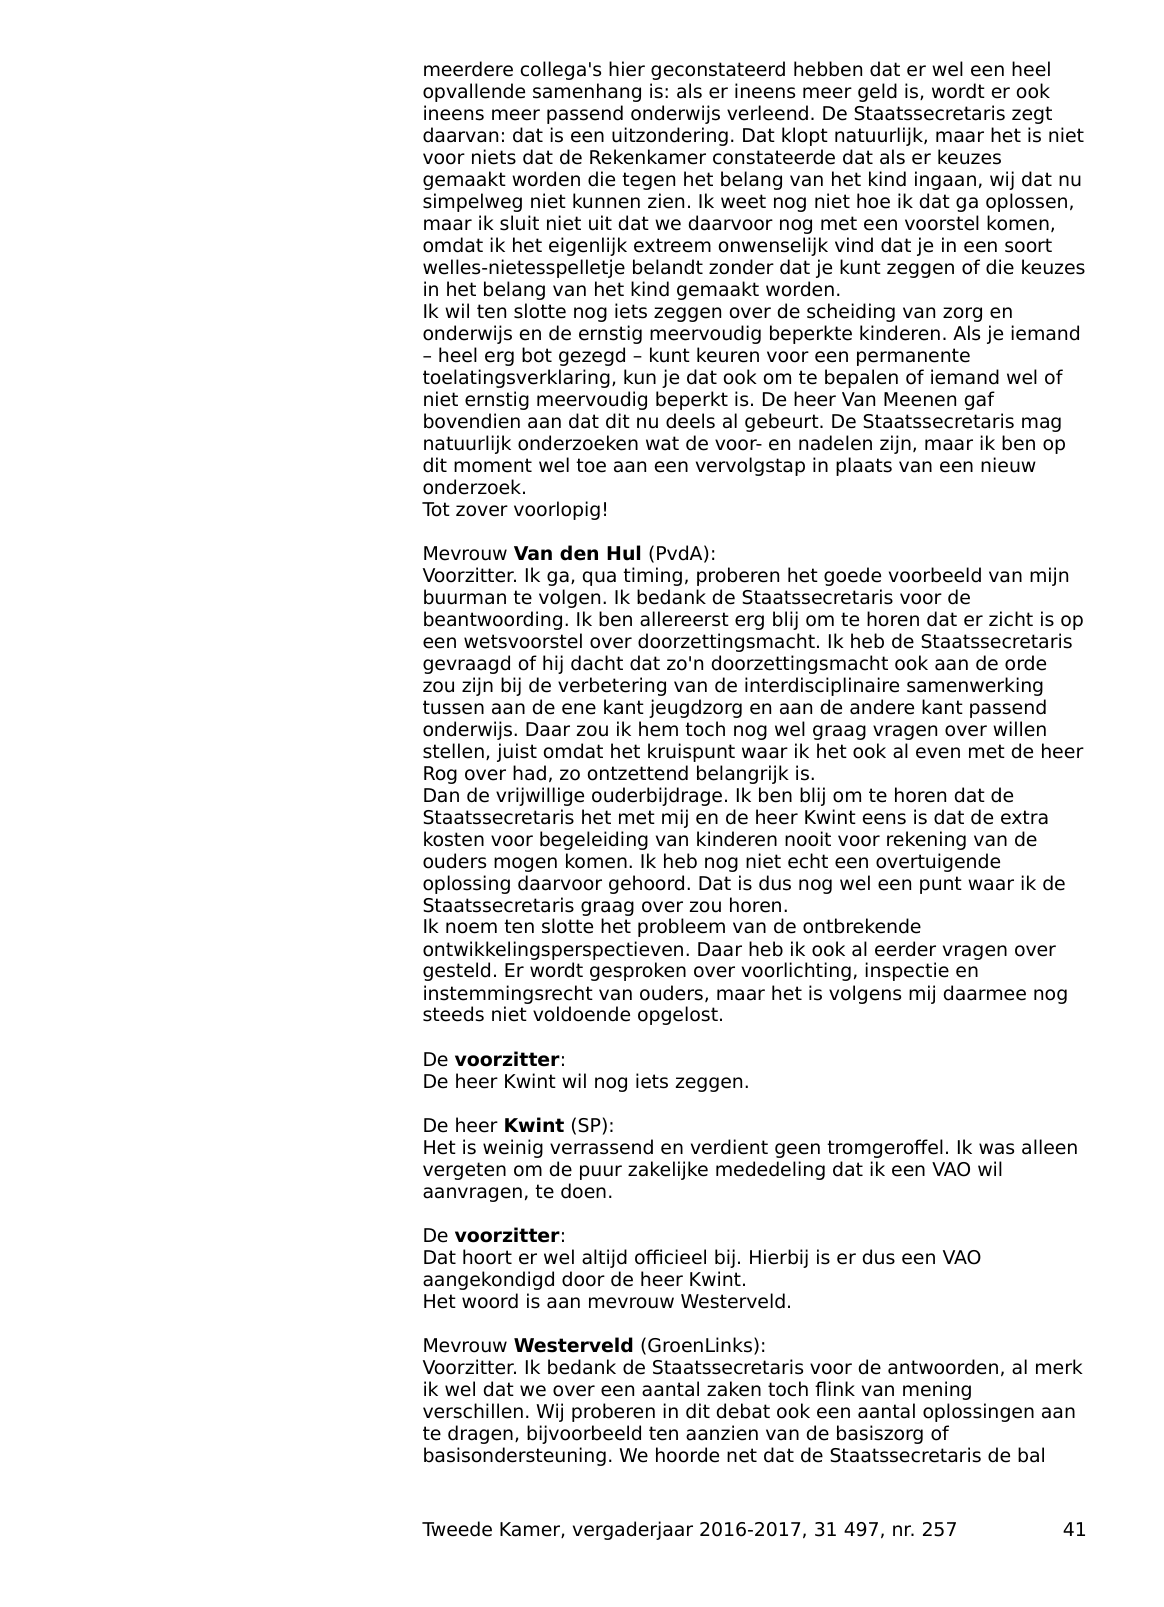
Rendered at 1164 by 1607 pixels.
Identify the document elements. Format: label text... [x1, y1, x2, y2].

text Ik wil ten slotte nog iets zeggen over de scheiding van zorg en onderwijs en de ernstig meervoudig beperkte kinderen. Als je iemand – heel erg bot gezegd – kunt keuren voor een permanente toelatingsverklaring, kun je dat ook om te bepalen of iemand wel of niet ernstig meervoudig beperkt is. De heer Van Meenen gaf bovendien aan dat dit nu deels al gebeurt. De Staatssecretaris mag natuurlijk onderzoeken wat de voor- en nadelen zijn, maar ik ben op dit moment wel toe aan een vervolgstap in plaats van een nieuw onderzoek. [422, 301, 1087, 499]
text Ik noem ten slotte het probleem van de ontbrekende ontwikkelingsperspectieven. Daar heb ik ook al eerder vragen over gesteld. Er wordt gesproken over voorlichting, inspectie en instemmingsrecht van ouders, maar het is volgens mij daarmee nog steeds niet voldoende opgelost. [422, 916, 1087, 1026]
text meerdere collega's hier geconstateerd hebben dat er wel een heel opvallende samenhang is: als er ineens meer geld is, wordt er ook ineens meer passend onderwijs verleend. De Staatssecretaris zegt daarvan: dat is een uitzondering. Dat klopt natuurlijk, maar het is niet voor niets dat de Rekenkamer constateerde dat als er keuzes gemaakt worden die tegen het belang van het kind ingaan, wij dat nu simpelweg niet kunnen zien. Ik weet nog niet hoe ik dat ga oplossen, maar ik sluit niet uit dat we daarvoor nog met een voorstel komen, omdat ik het eigenlijk extreem onwenselijk vind dat je in een soort welles-nietesspelletje belandt zonder dat je kunt zeggen of die keuzes in het belang van het kind gemaakt worden. [422, 59, 1087, 301]
text Mevrouw Westerveld (GroenLinks): [422, 1335, 1087, 1357]
text De heer Kwint (SP): [422, 1115, 1087, 1137]
text Dat hoort er wel altijd officieel bij. Hierbij is er dus een VAO aangekondigd door de heer Kwint. [422, 1247, 1087, 1291]
text Dan de vrijwillige ouderbijdrage. Ik ben blij om te horen dat de Staatssecretaris het met mij en de heer Kwint eens is dat de extra kosten voor begeleiding van kinderen nooit voor rekening van de ouders mogen komen. Ik heb nog niet echt een overtuigende oplossing daarvoor gehoord. Dat is dus nog wel een punt waar ik de Staatssecretaris graag over zou horen. [422, 784, 1087, 916]
text Mevrouw Van den Hul (PvdA): [422, 543, 1087, 565]
text Tot zover voorlopig! [422, 499, 1087, 521]
text De voorzitter: [422, 1048, 1087, 1071]
text De voorzitter: [422, 1225, 1087, 1247]
text Het is weinig verrassend en verdient geen tromgeroffel. Ik was alleen vergeten om de puur zakelijke mededeling dat ik een VAO wil aanvragen, te doen. [422, 1137, 1087, 1203]
text Het woord is aan mevrouw Westerveld. [422, 1291, 1087, 1313]
text Voorzitter. Ik bedank de Staatssecretaris voor de antwoorden, al merk ik wel dat we over een aantal zaken toch flink van mening verschillen. Wij proberen in dit debat ook een aantal oplossingen aan te dragen, bijvoorbeeld ten aanzien van de basiszorg of basisondersteuning. We hoorde net dat de Staatssecretaris de bal [422, 1357, 1087, 1467]
text Voorzitter. Ik ga, qua timing, proberen het goede voorbeeld van mijn buurman te volgen. Ik bedank de Staatssecretaris voor de beantwoording. Ik ben allereerst erg blij om te horen dat er zicht is op een wetsvoorstel over doorzettingsmacht. Ik heb de Staatssecretaris gevraagd of hij dacht dat zo'n doorzettingsmacht ook aan de orde zou zijn bij de verbetering van de interdisciplinaire samenwerking tussen aan de ene kant jeugdzorg en aan de andere kant passend onderwijs. Daar zou ik hem toch nog wel graag vragen over willen stellen, juist omdat het kruispunt waar ik het ook al even met de heer Rog over had, zo ontzettend belangrijk is. [422, 565, 1087, 784]
text De heer Kwint wil nog iets zeggen. [422, 1071, 1087, 1092]
